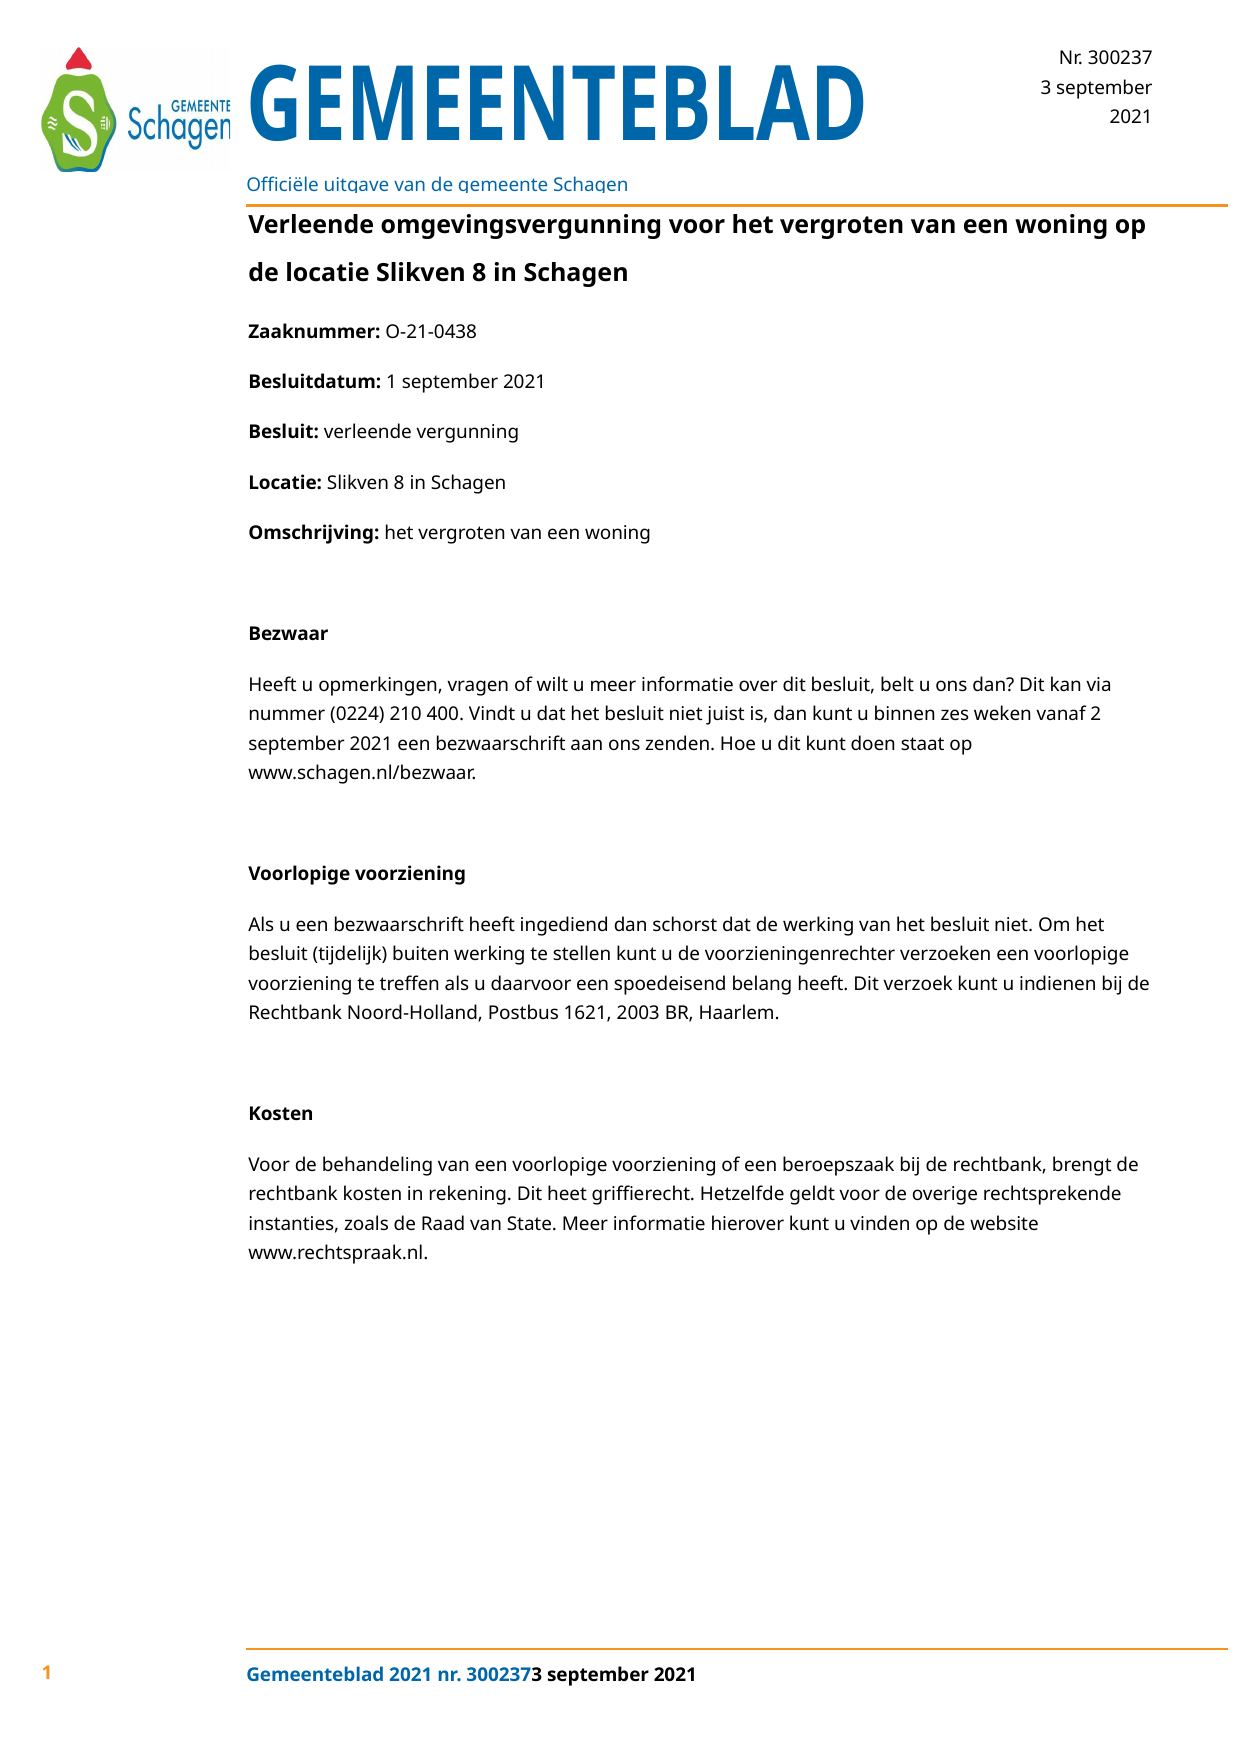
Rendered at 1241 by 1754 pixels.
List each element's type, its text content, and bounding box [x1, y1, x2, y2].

text Besluitdatum: 1 september 2021 [248, 368, 1152, 394]
text Verleende omgevingsvergunning voor het vergroten van een woning op de locatie Slikven 8 in Schagen [248, 207, 1152, 288]
text Kosten [248, 1100, 1152, 1126]
text Zaaknummer: O-21-0438 [248, 318, 1152, 344]
text Voor de behandeling van een voorlopige voorziening of een beroepszaak bij de rechtbank, brengt de rechtbank kosten in rekening. Dit heet griffierecht. Hetzelfde geldt voor de overige rechtsprekende instanties, zoals de Raad van State. Meer informatie hierover kunt u vinden op de website www.rechtspraak.nl. [248, 1151, 1152, 1265]
text Besluit: verleende vergunning [248, 419, 1152, 444]
text Bezwaar [248, 620, 1152, 646]
text Als u een bezwaarschrift heeft ingediend dan schorst dat de werking van het besluit niet. Om het besluit (tijdelijk) buiten werking te stellen kunt u de voorzieningenrechter verzoeken een voorlopige voorziening te treffen als u daarvoor een spoedeisend belang heeft. Dit verzoek kunt u indienen bij de Rechtbank Noord-Holland, Postbus 1621, 2003 BR, Haarlem. [248, 911, 1152, 1025]
text Locatie: Slikven 8 in Schagen [248, 469, 1152, 495]
text Omschrijving: het vergroten van een woning [248, 519, 1152, 545]
picture [41, 47, 231, 172]
text Voorlopige voorziening [248, 860, 1152, 886]
text Heeft u opmerkingen, vragen of wilt u meer informatie over dit besluit, belt u ons dan? Dit kan via nummer (0224) 210 400. Vindt u dat het besluit niet juist is, dan kunt u binnen zes weken vanaf 2 september 2021 een bezwaarschrift aan ons zenden. Hoe u dit kunt doen staat op www.schagen.nl/bezwaar. [248, 671, 1152, 785]
